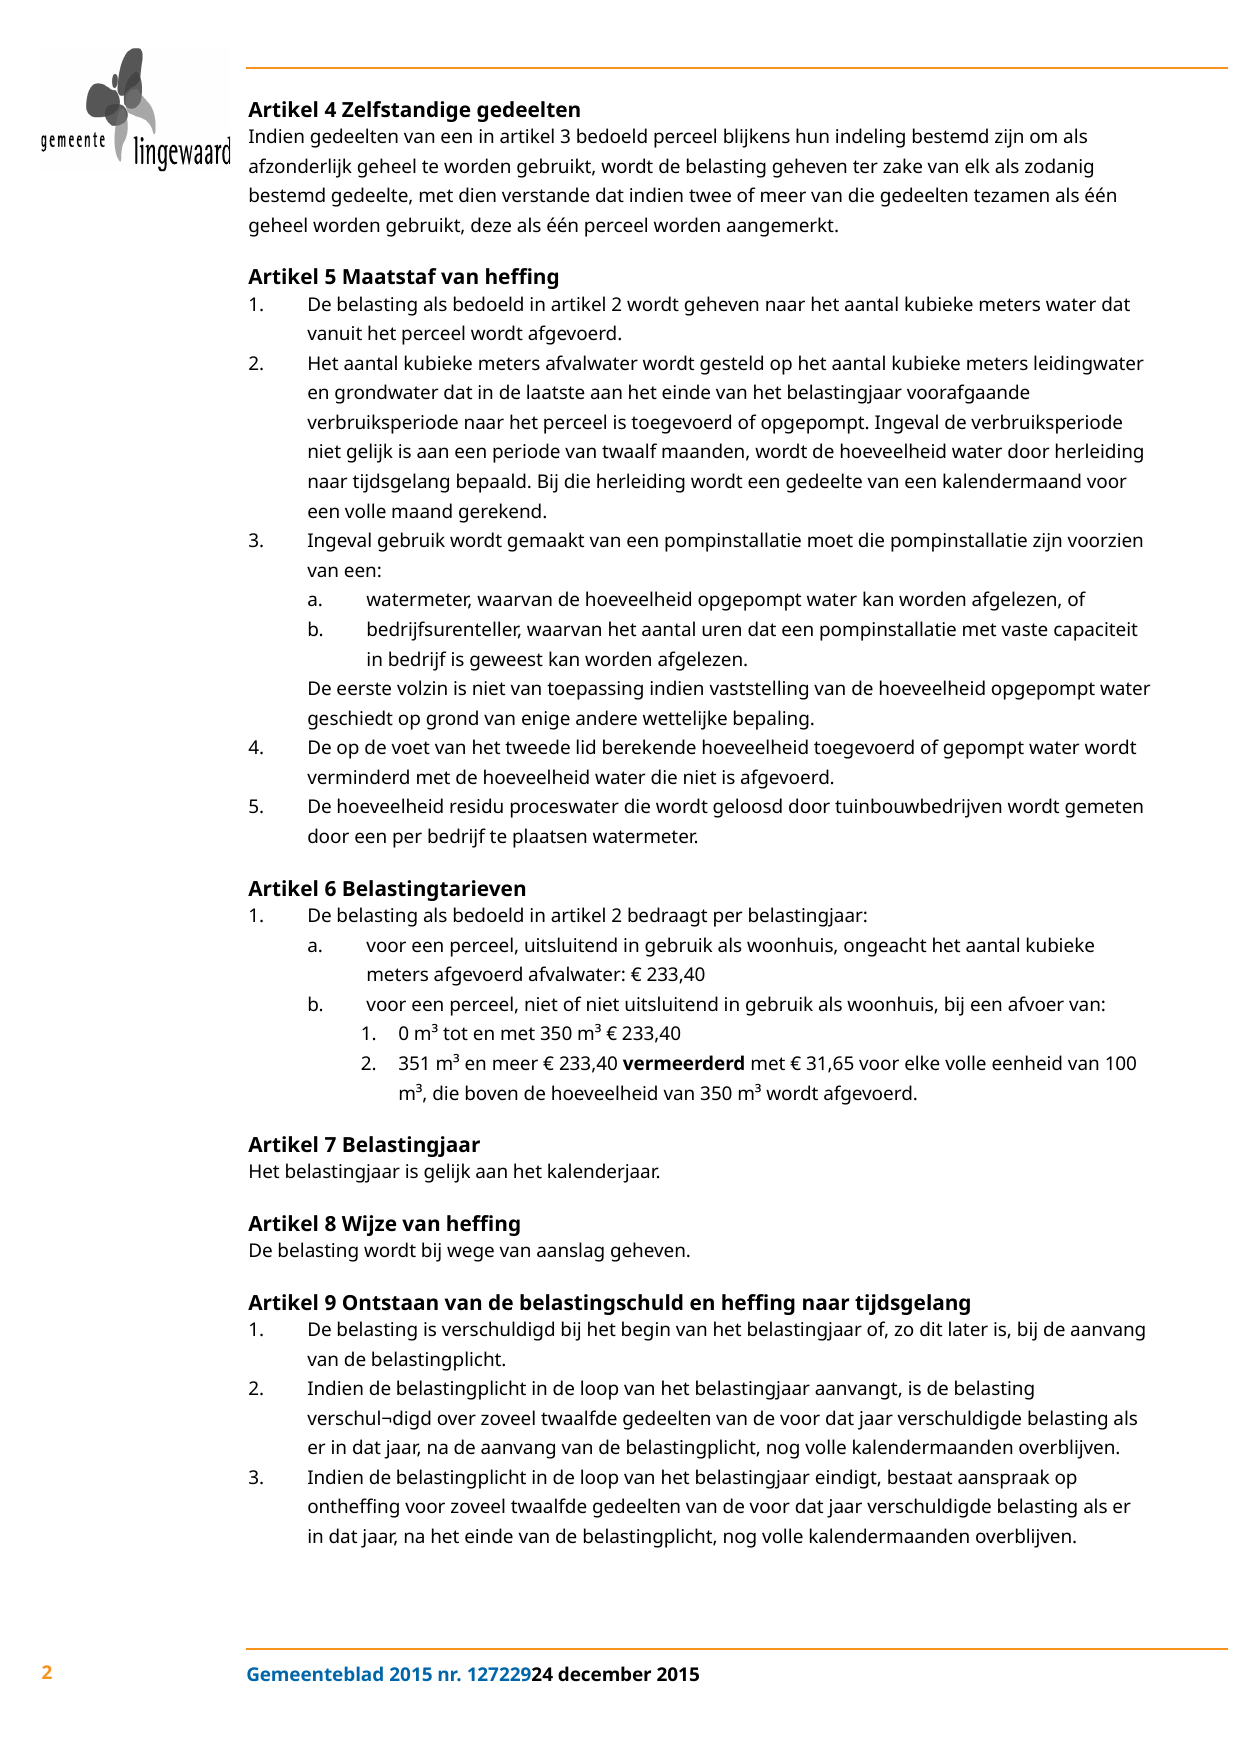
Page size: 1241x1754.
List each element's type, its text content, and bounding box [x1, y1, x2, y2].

text Artikel 4 Zelfstandige gedeelten [248, 95, 1152, 123]
list Indien de belastingplicht in de loop van het belastingjaar aanvangt, is de belasting verschul¬digd over zoveel twaalfde gedeelten van de voor dat jaar verschuldigde belasting als er in dat jaar, na de aanvang van de belastingplicht, nog volle kalendermaanden overblijven. [248, 1375, 1152, 1460]
list De eerste volzin is niet van toepassing indien vaststelling van de hoeveelheid opgepompt water geschiedt op grond van enige andere wettelijke bepaling. [248, 675, 1152, 731]
list De hoeveelheid residu proceswater die wordt geloosd door tuinbouwbedrijven wordt gemeten door een per bedrijf te plaatsen watermeter. [248, 794, 1152, 849]
text Artikel 5 Maatstaf van heffing [248, 262, 1152, 291]
list watermeter, waarvan de hoeveelheid opgepompt water kan worden afgelezen, of [307, 587, 1152, 612]
list De op de voet van het tweede lid berekende hoeveelheid toegevoerd of gepompt water wordt verminderd met de hoeveelheid water die niet is afgevoerd. [248, 734, 1152, 790]
list 0 m³ tot en met 350 m³ € 233,40 [361, 1021, 1152, 1046]
list bedrijfsurenteller, waarvan het aantal uren dat een pompinstallatie met vaste capaciteit in bedrijf is geweest kan worden afgelezen. [307, 616, 1152, 672]
text Artikel 6 Belastingtarieven [248, 874, 1152, 902]
text Artikel 7 Belastingjaar [248, 1130, 1152, 1158]
text Artikel 9 Ontstaan van de belastingschuld en heffing naar tijdsgelang [248, 1288, 1152, 1316]
list De belasting als bedoeld in artikel 2 bedraagt per belastingjaar: [248, 902, 1152, 928]
list voor een perceel, niet of niet uitsluitend in gebruik als woonhuis, bij een afvoer van: [307, 991, 1152, 1017]
text De belasting wordt bij wege van aanslag geheven. [248, 1237, 1152, 1263]
list De belasting is verschuldigd bij het begin van het belastingjaar of, zo dit later is, bij de aanvang van de belastingplicht. [248, 1316, 1152, 1372]
list 351 m³ en meer € 233,40 vermeerderd met € 31,65 voor elke volle eenheid van 100 m³, die boven de hoeveelheid van 350 m³ wordt afgevoerd. [361, 1050, 1152, 1105]
list Het aantal kubieke meters afvalwater wordt gesteld op het aantal kubieke meters leidingwater en grondwater dat in de laatste aan het einde van het belastingjaar voorafgaande verbruiksperiode naar het perceel is toegevoerd of opgepompt. Ingeval de verbruiksperiode niet gelijk is aan een periode van twaalf maanden, wordt de hoeveelheid water door herleiding naar tijdsgelang bepaald. Bij die herleiding wordt een gedeelte van een kalendermaand voor een volle maand gerekend. [248, 350, 1152, 524]
list voor een perceel, uitsluitend in gebruik als woonhuis, ongeacht het aantal kubieke meters afgevoerd afvalwater: € 233,40 [307, 932, 1152, 987]
text Artikel 8 Wijze van heffing [248, 1209, 1152, 1237]
picture [41, 47, 231, 172]
list De belasting als bedoeld in artikel 2 wordt geheven naar het aantal kubieke meters water dat vanuit het perceel wordt afgevoerd. [248, 291, 1152, 346]
text Het belastingjaar is gelijk aan het kalenderjaar. [248, 1158, 1152, 1184]
list Indien de belastingplicht in de loop van het belastingjaar eindigt, bestaat aanspraak op ontheffing voor zoveel twaalfde gedeelten van de voor dat jaar verschuldigde belasting als er in dat jaar, na het einde van de belastingplicht, nog volle kalendermaanden overblijven. [248, 1464, 1152, 1549]
list Ingeval gebruik wordt gemaakt van een pompinstallatie moet die pompinstallatie zijn voorzien van een: [248, 527, 1152, 583]
text Indien gedeelten van een in artikel 3 bedoeld perceel blijkens hun indeling bestemd zijn om als afzonderlijk geheel te worden gebruikt, wordt de belasting geheven ter zake van elk als zodanig bestemd gedeelte, met dien verstande dat indien twee of meer van die gedeelten tezamen als één geheel worden gebruikt, deze als één perceel worden aangemerkt. [248, 123, 1152, 238]
